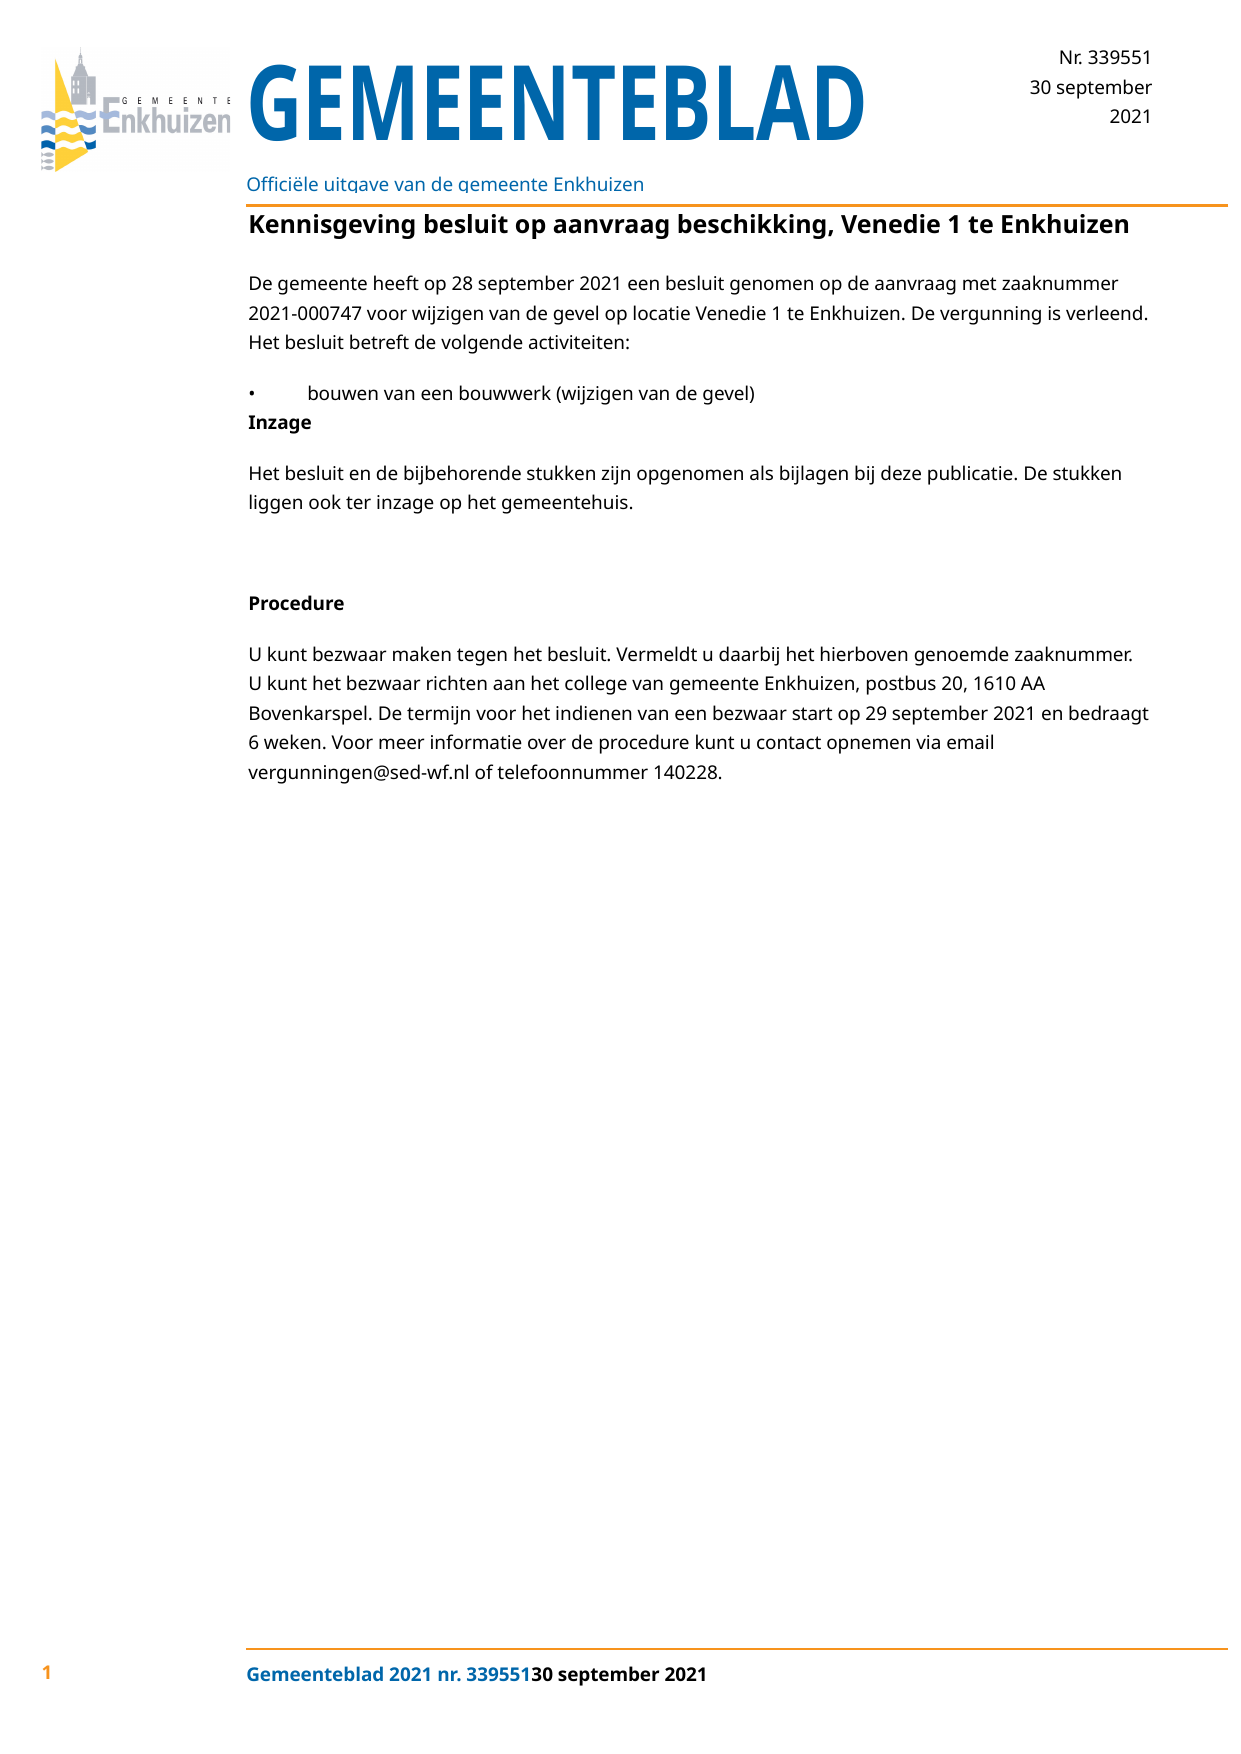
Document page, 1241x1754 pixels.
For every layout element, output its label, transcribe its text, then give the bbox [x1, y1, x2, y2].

text Procedure [248, 590, 1152, 616]
text U kunt bezwaar maken tegen het besluit. Vermeldt u daarbij het hierboven genoemde zaaknummer. U kunt het bezwaar richten aan het college van gemeente Enkhuizen, postbus 20, 1610 AA Bovenkarspel. De termijn voor het indienen van een bezwaar start op 29 september 2021 en bedraagt 6 weken. Voor meer informatie over de procedure kunt u contact opnemen via email vergunningen@sed-wf.nl of telefoonnummer 140228. [248, 641, 1152, 785]
text Inzage [248, 409, 1152, 435]
list bouwen van een bouwwerk (wijzigen van de gevel) [248, 380, 1152, 406]
picture [41, 47, 231, 172]
text Kennisgeving besluit op aanvraag beschikking, Venedie 1 te Enkhuizen [248, 207, 1152, 241]
text Het besluit en de bijbehorende stukken zijn opgenomen als bijlagen bij deze publicatie. De stukken liggen ook ter inzage op het gemeentehuis. [248, 460, 1152, 515]
text De gemeente heeft op 28 september 2021 een besluit genomen op de aanvraag met zaaknummer 2021-000747 voor wijzigen van de gevel op locatie Venedie 1 te Enkhuizen. De vergunning is verleend. Het besluit betreft de volgende activiteiten: [248, 270, 1152, 355]
